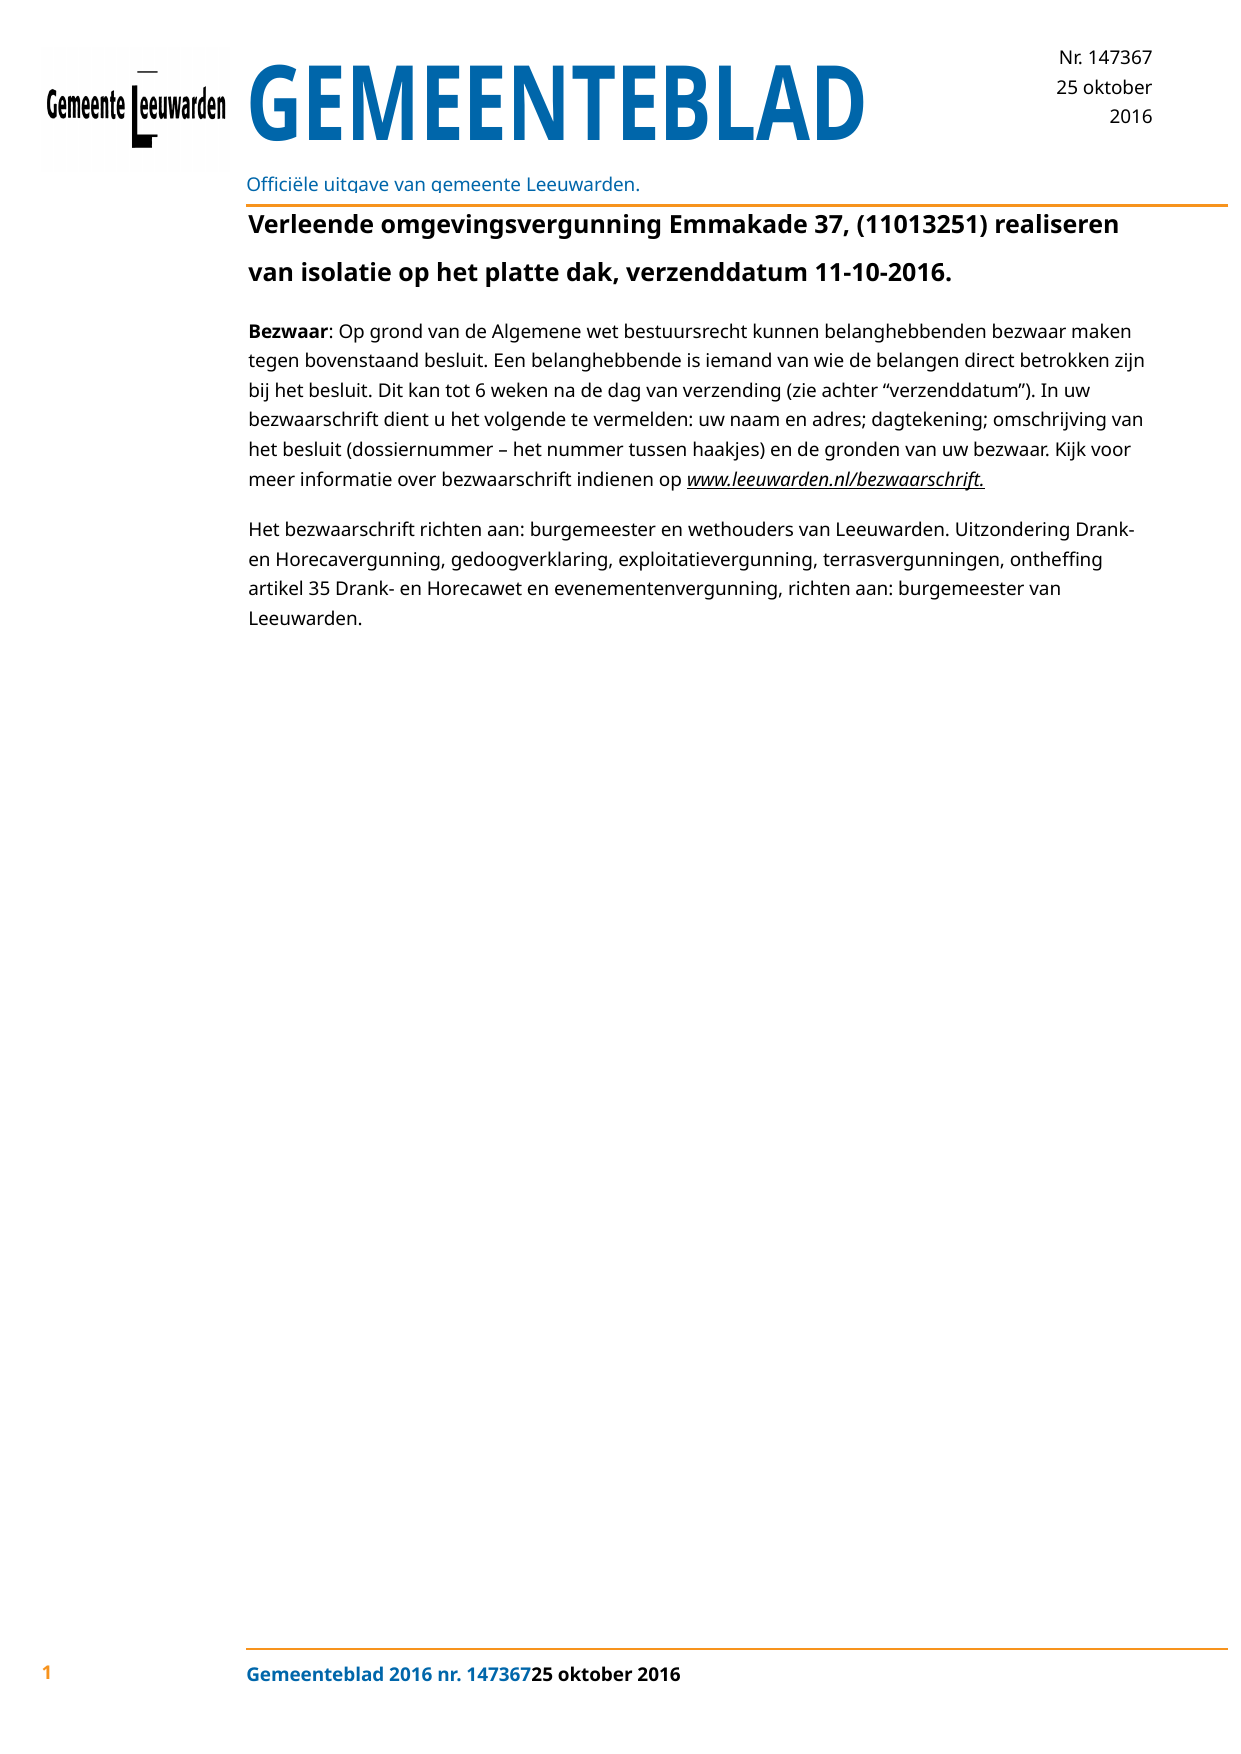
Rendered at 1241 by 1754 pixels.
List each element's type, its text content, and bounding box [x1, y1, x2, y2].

picture [41, 47, 231, 172]
text Verleende omgevingsvergunning Emmakade 37, (11013251) realiseren van isolatie op het platte dak, verzenddatum 11-10-2016. [248, 207, 1152, 288]
text Bezwaar: Op grond van de Algemene wet bestuursrecht kunnen belanghebbenden bezwaar maken tegen bovenstaand besluit. Een belanghebbende is iemand van wie de belangen direct betrokken zijn bij het besluit. Dit kan tot 6 weken na de dag van verzending (zie achter “verzenddatum”). In uw bezwaarschrift dient u het volgende te vermelden: uw naam en adres; dagtekening; omschrijving van het besluit (dossiernummer – het nummer tussen haakjes) en de gronden van uw bezwaar. Kijk voor meer informatie over bezwaarschrift indienen op www.leeuwarden.nl/bezwaarschrift. [248, 318, 1152, 492]
text Het bezwaarschrift richten aan: burgemeester en wethouders van Leeuwarden. Uitzondering Drank- en Horecavergunning, gedoogverklaring, exploitatievergunning, terrasvergunningen, ontheffing artikel 35 Drank- en Horecawet en evenementenvergunning, richten aan: burgemeester van Leeuwarden. [248, 516, 1152, 631]
